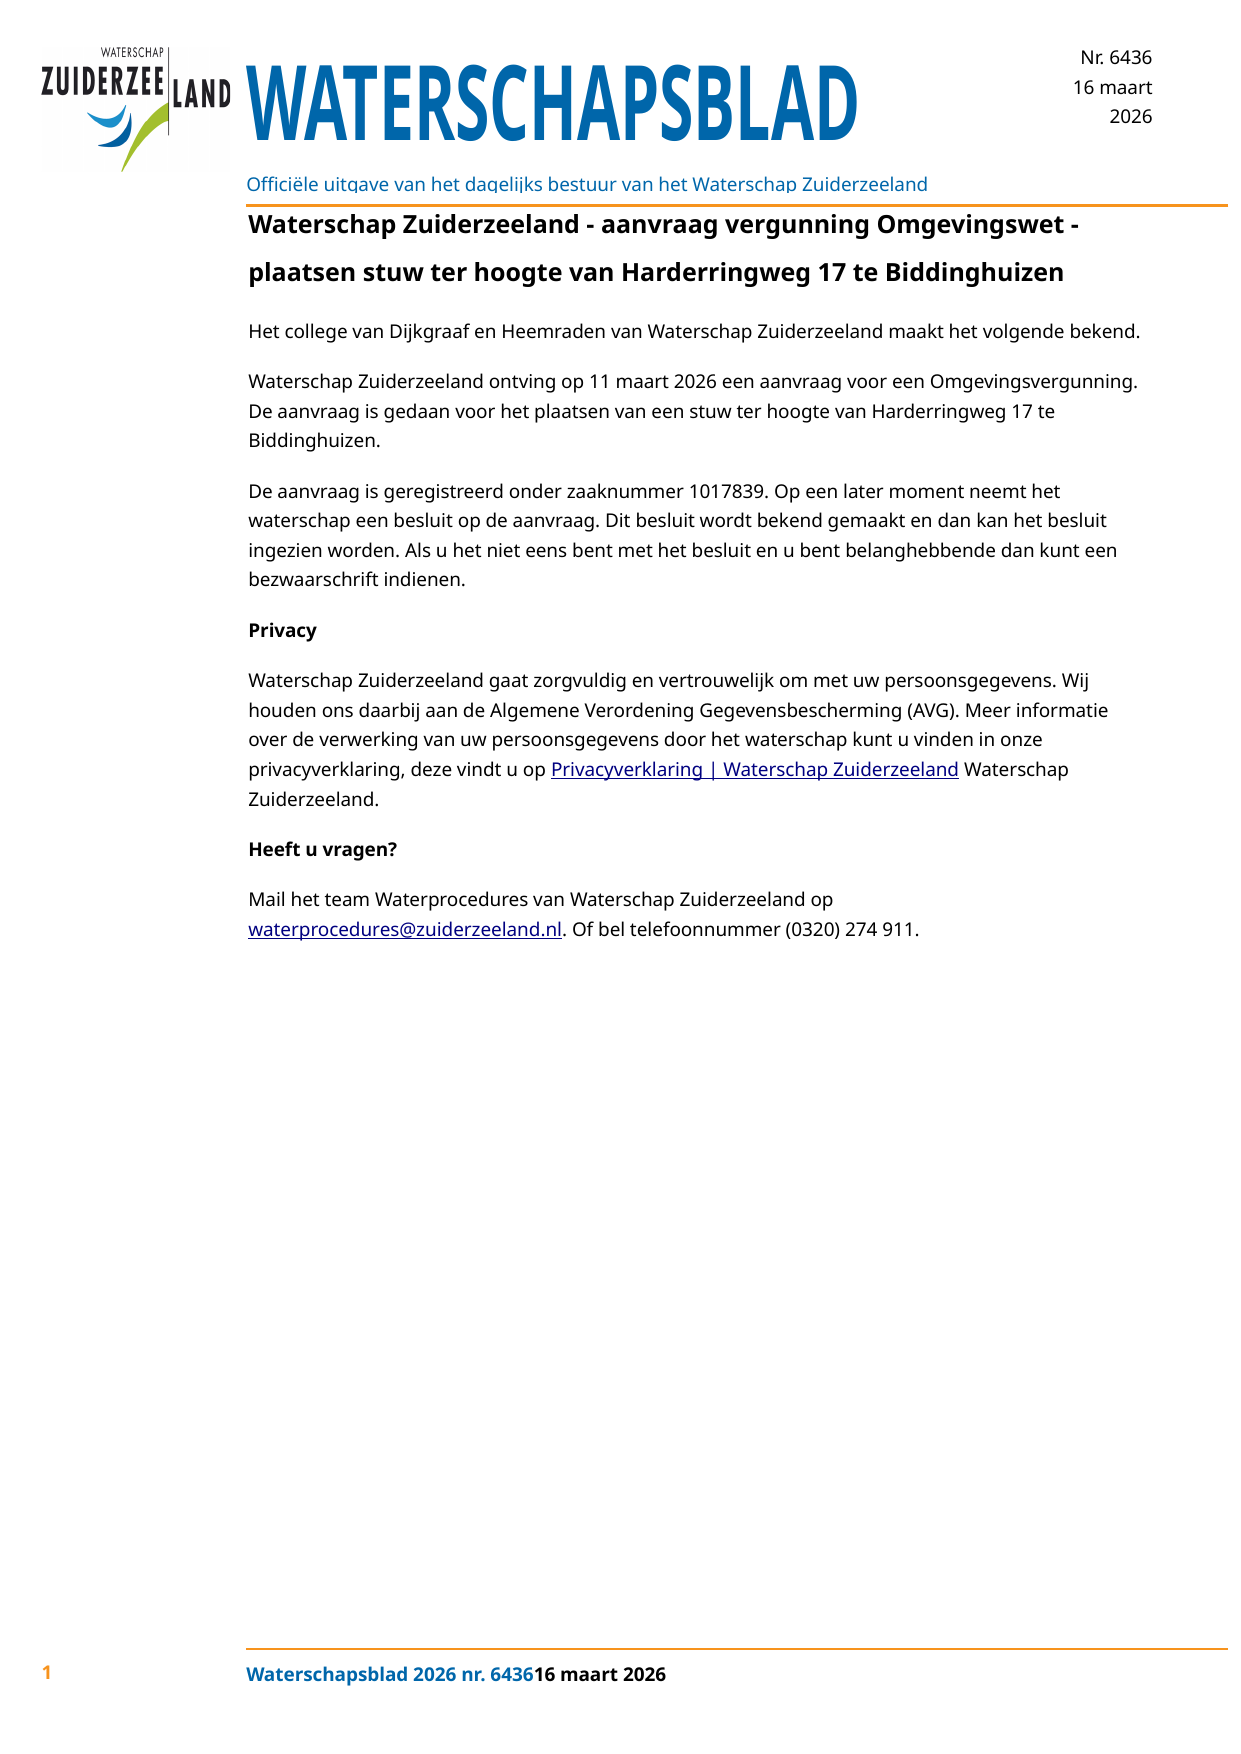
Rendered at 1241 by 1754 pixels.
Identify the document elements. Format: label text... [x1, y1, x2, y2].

text Heeft u vragen? [248, 836, 1152, 862]
text Mail het team Waterprocedures van Waterschap Zuiderzeeland op waterprocedures@zuiderzeeland.nl. Of bel telefoonnummer (0320) 274 911. [248, 887, 1152, 942]
text Waterschap Zuiderzeeland - aanvraag vergunning Omgevingswet - plaatsen stuw ter hoogte van Harderringweg 17 te Biddinghuizen [248, 207, 1152, 288]
text Privacy [248, 617, 1152, 643]
picture [41, 47, 231, 172]
text Het college van Dijkgraaf en Heemraden van Waterschap Zuiderzeeland maakt het volgende bekend. [248, 318, 1152, 344]
text De aanvraag is geregistreerd onder zaaknummer 1017839. Op een later moment neemt het waterschap een besluit op de aanvraag. Dit besluit wordt bekend gemaakt en dan kan het besluit ingezien worden. Als u het niet eens bent met het besluit en u bent belanghebbende dan kunt een bezwaarschrift indienen. [248, 478, 1152, 592]
text Waterschap Zuiderzeeland gaat zorgvuldig en vertrouwelijk om met uw persoonsgegevens. Wij houden ons daarbij aan de Algemene Verordening Gegevensbescherming (AVG). Meer informatie over de verwerking van uw persoonsgegevens door het waterschap kunt u vinden in onze privacyverklaring, deze vindt u op Privacyverklaring | Waterschap Zuiderzeeland Waterschap Zuiderzeeland. [248, 667, 1152, 812]
text Waterschap Zuiderzeeland ontving op 11 maart 2026 een aanvraag voor een Omgevingsvergunning. De aanvraag is gedaan voor het plaatsen van een stuw ter hoogte van Harderringweg 17 te Biddinghuizen. [248, 368, 1152, 453]
